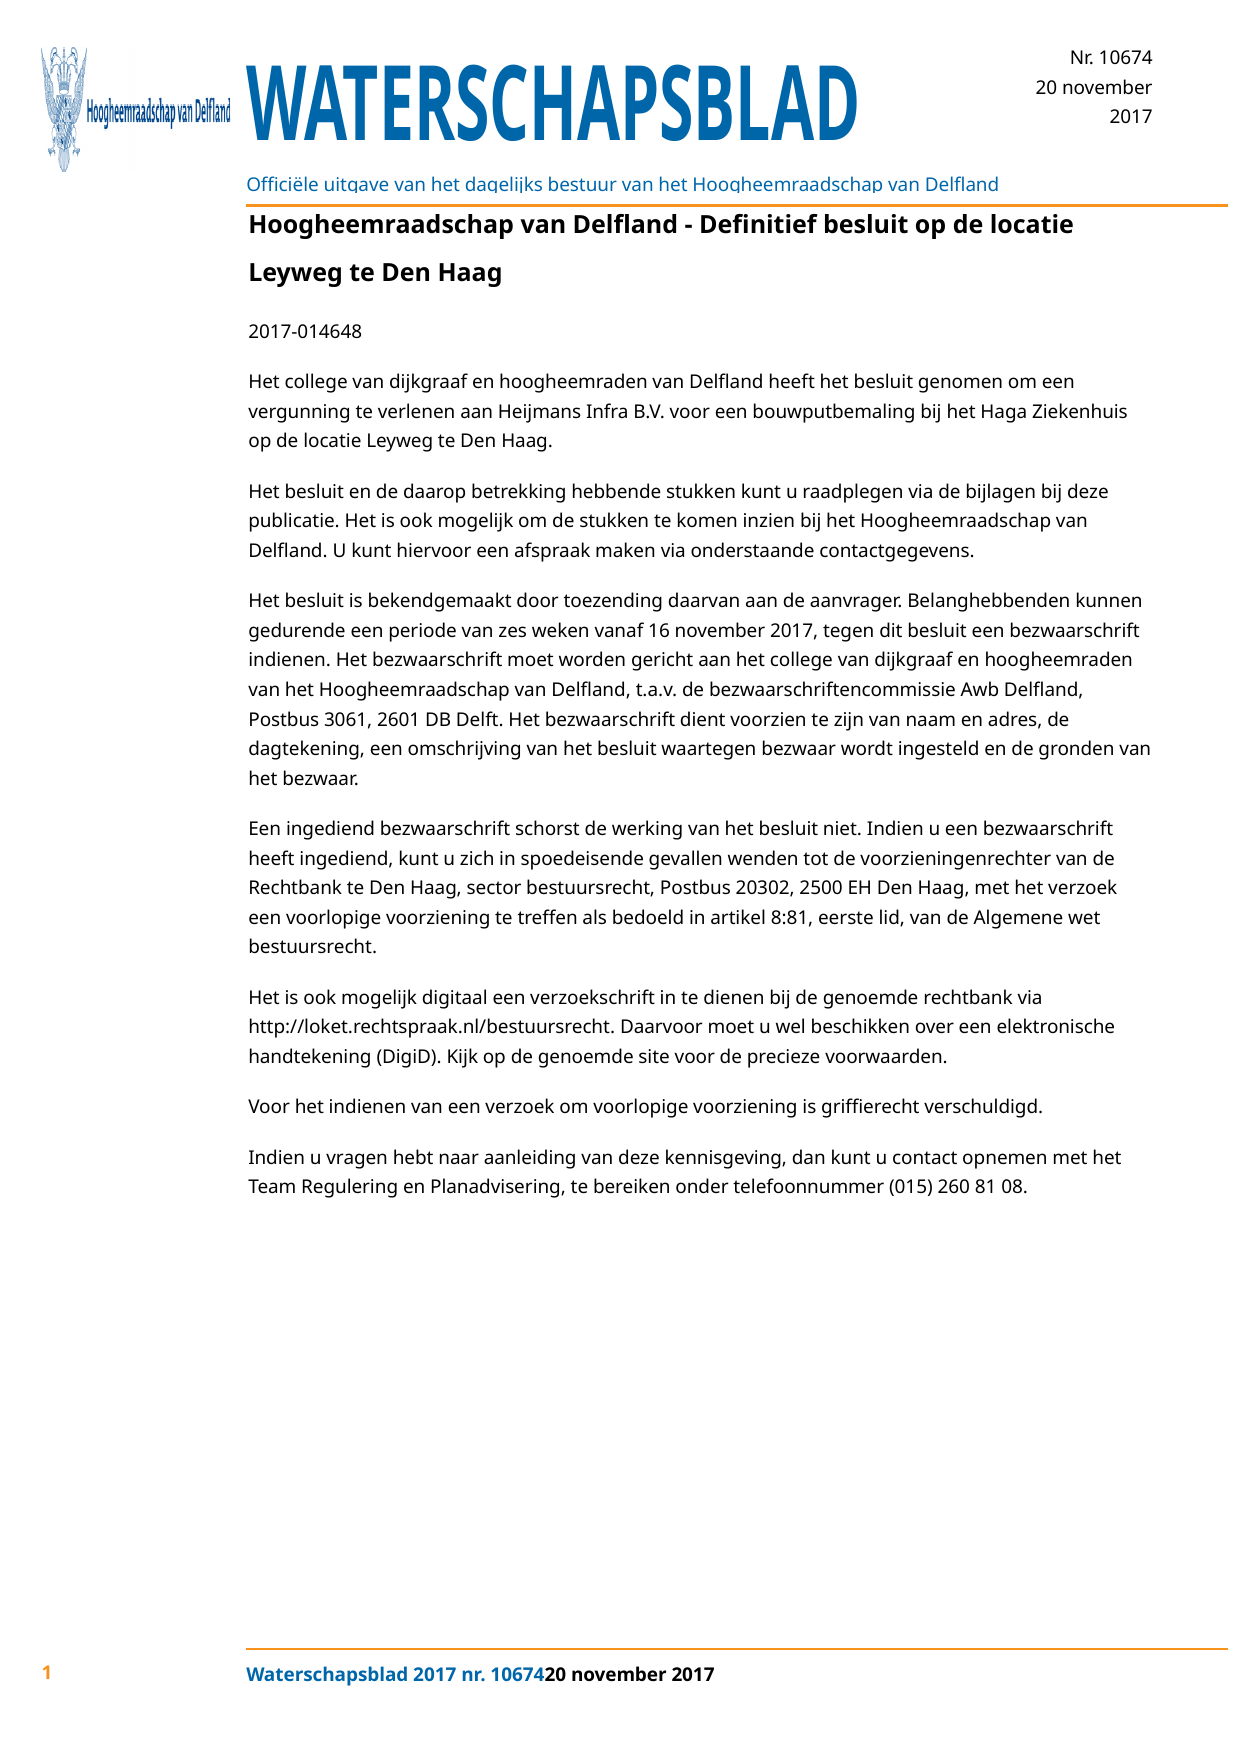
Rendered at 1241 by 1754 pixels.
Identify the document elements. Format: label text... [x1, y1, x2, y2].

text Voor het indienen van een verzoek om voorlopige voorziening is griffierecht verschuldigd. [248, 1094, 1152, 1119]
text Het besluit en de daarop betrekking hebbende stukken kunt u raadplegen via de bijlagen bij deze publicatie. Het is ook mogelijk om de stukken te komen inzien bij het Hoogheemraadschap van Delfland. U kunt hiervoor een afspraak maken via onderstaande contactgegevens. [248, 478, 1152, 563]
text 2017-014648 [248, 318, 1152, 344]
text Het college van dijkgraaf en hoogheemraden van Delfland heeft het besluit genomen om een vergunning te verlenen aan Heijmans Infra B.V. voor een bouwputbemaling bij het Haga Ziekenhuis op de locatie Leyweg te Den Haag. [248, 368, 1152, 453]
text Indien u vragen hebt naar aanleiding van deze kennisgeving, dan kunt u contact opnemen met het Team Regulering en Planadvisering, te bereiken onder telefoonnummer (015) 260 81 08. [248, 1144, 1152, 1199]
text Het is ook mogelijk digitaal een verzoekschrift in te dienen bij de genoemde rechtbank via http://loket.rechtspraak.nl/bestuursrecht. Daarvoor moet u wel beschikken over een elektronische handtekening (DigiD). Kijk op de genoemde site voor de precieze voorwaarden. [248, 984, 1152, 1069]
text Een ingediend bezwaarschrift schorst de werking van het besluit niet. Indien u een bezwaarschrift heeft ingediend, kunt u zich in spoedeisende gevallen wenden tot de voorzieningenrechter van de Rechtbank te Den Haag, sector bestuursrecht, Postbus 20302, 2500 EH Den Haag, met het verzoek een voorlopige voorziening te treffen als bedoeld in artikel 8:81, eerste lid, van de Algemene wet bestuursrecht. [248, 815, 1152, 959]
text Het besluit is bekendgemaakt door toezending daarvan aan de aanvrager. Belanghebbenden kunnen gedurende een periode van zes weken vanaf 16 november 2017, tegen dit besluit een bezwaarschrift indienen. Het bezwaarschrift moet worden gericht aan het college van dijkgraaf en hoogheemraden van het Hoogheemraadschap van Delfland, t.a.v. de bezwaarschriftencommissie Awb Delfland, Postbus 3061, 2601 DB Delft. Het bezwaarschrift dient voorzien te zijn van naam en adres, de dagtekening, een omschrijving van het besluit waartegen bezwaar wordt ingesteld en de gronden van het bezwaar. [248, 587, 1152, 791]
text Hoogheemraadschap van Delfland - Definitief besluit op de locatie Leyweg te Den Haag [248, 207, 1152, 288]
picture [41, 47, 231, 172]
